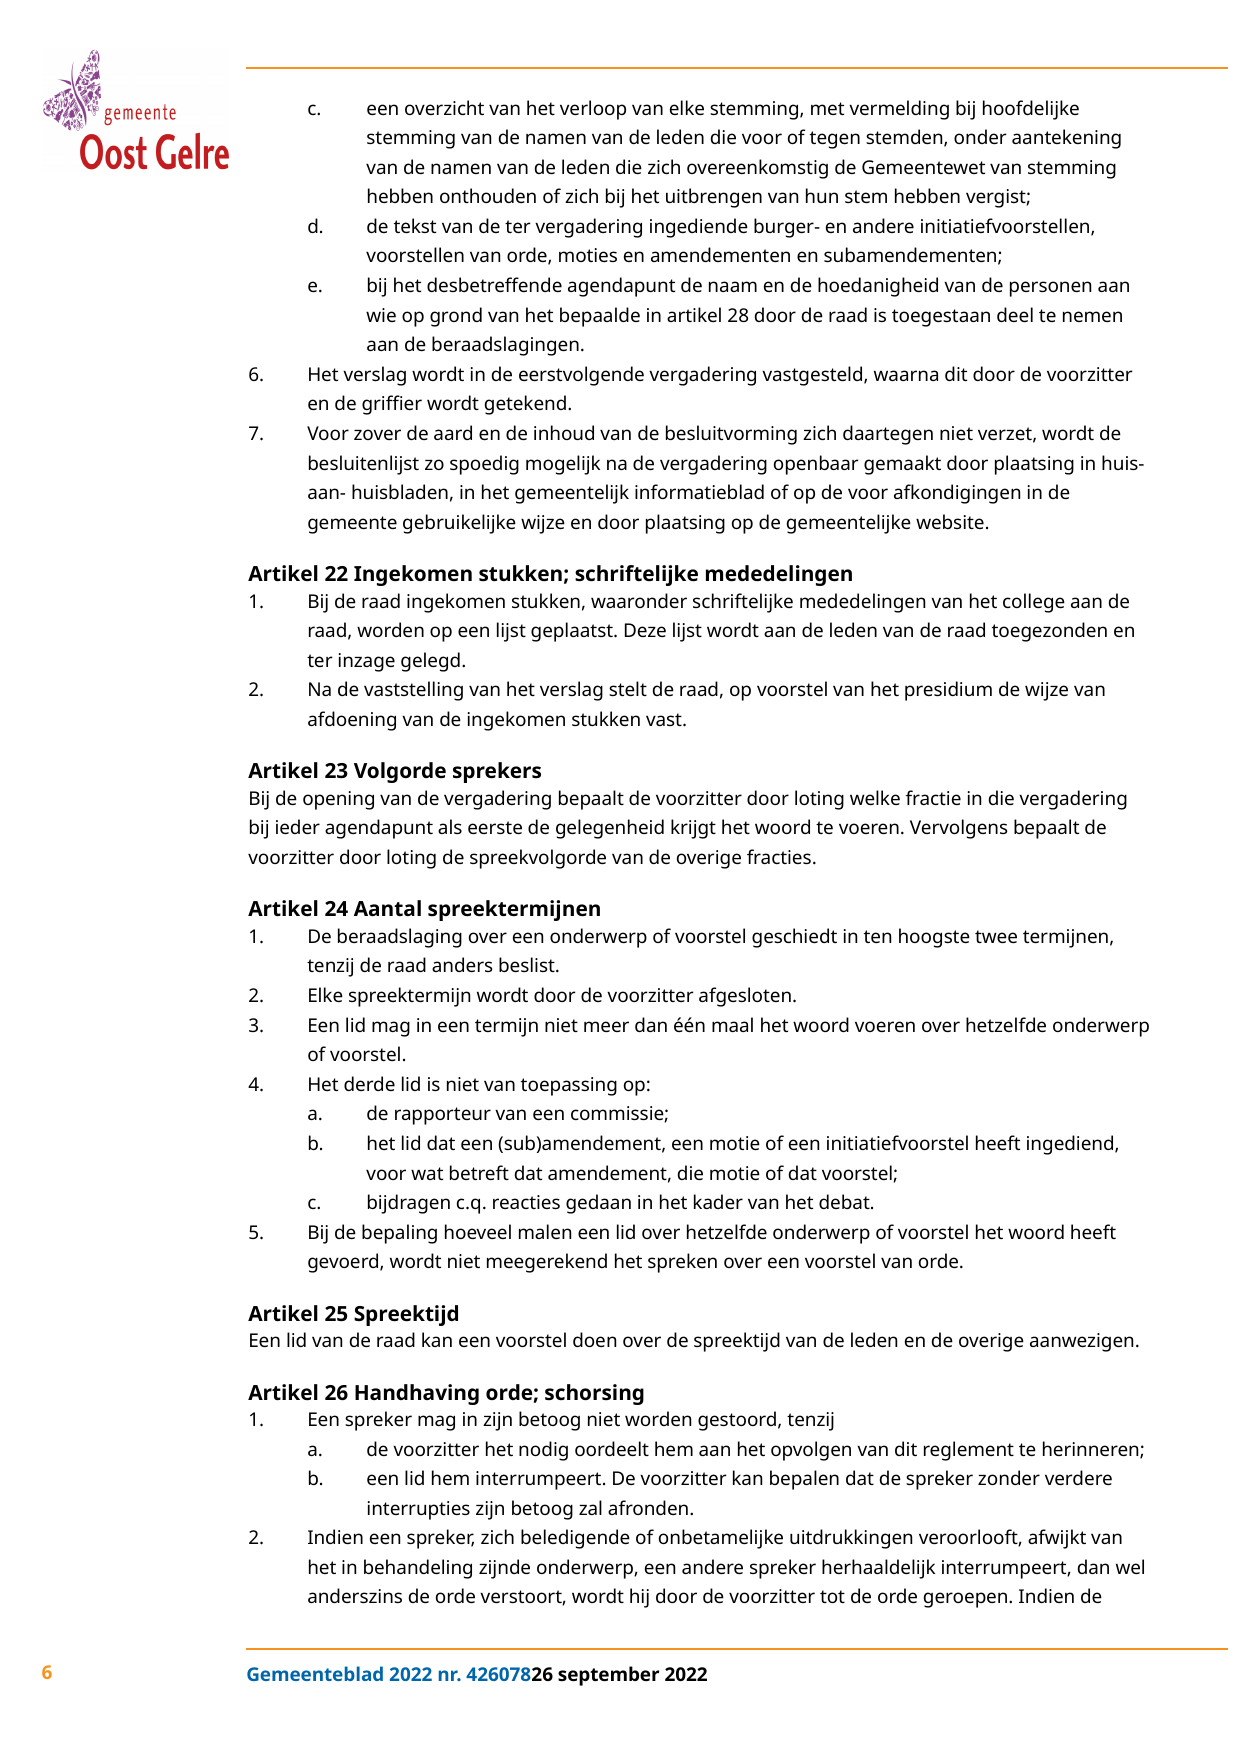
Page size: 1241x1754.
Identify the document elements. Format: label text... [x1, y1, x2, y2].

list Het derde lid is niet van toepassing op: [248, 1071, 1152, 1097]
text Een lid van de raad kan een voorstel doen over de spreektijd van de leden en de overige aanwezigen. [248, 1327, 1152, 1353]
list de tekst van de ter vergadering ingediende burger- en andere initiatiefvoorstellen, voorstellen van orde, moties en amendementen en subamendementen; [307, 213, 1152, 268]
list Na de vaststelling van het verslag stelt de raad, op voorstel van het presidium de wijze van afdoening van de ingekomen stukken vast. [248, 677, 1152, 732]
list De beraadslaging over een onderwerp of voorstel geschiedt in ten hoogste twee termijnen, tenzij de raad anders beslist. [248, 923, 1152, 978]
text Artikel 23 Volgorde sprekers [248, 757, 1152, 785]
list het lid dat een (sub)amendement, een motie of een initiatiefvoorstel heeft ingediend, voor wat betreft dat amendement, die motie of dat voorstel; [307, 1130, 1152, 1185]
list Indien een spreker, zich beledigende of onbetamelijke uitdrukkingen veroorlooft, afwijkt van het in behandeling zijnde onderwerp, een andere spreker herhaaldelijk interrumpeert, dan wel anderszins de orde verstoort, wordt hij door de voorzitter tot de orde geroepen. Indien de [248, 1524, 1152, 1609]
list Bij de bepaling hoeveel malen een lid over hetzelfde onderwerp of voorstel het woord heeft gevoerd, wordt niet meegerekend het spreken over een voorstel van orde. [248, 1219, 1152, 1274]
list Een lid mag in een termijn niet meer dan één maal het woord voeren over hetzelfde onderwerp of voorstel. [248, 1012, 1152, 1067]
text Artikel 24 Aantal spreektermijnen [248, 894, 1152, 923]
list Een spreker mag in zijn betoog niet worden gestoord, tenzij [248, 1406, 1152, 1432]
list de voorzitter het nodig oordeelt hem aan het opvolgen van dit reglement te herinneren; [307, 1436, 1152, 1461]
list Elke spreektermijn wordt door de voorzitter afgesloten. [248, 982, 1152, 1008]
text Bij de opening van de vergadering bepaalt de voorzitter door loting welke fractie in die vergadering bij ieder agendapunt als eerste de gelegenheid krijgt het woord te voeren. Vervolgens bepaalt de voorzitter door loting de spreekvolgorde van de overige fracties. [248, 785, 1152, 870]
list de rapporteur van een commissie; [307, 1101, 1152, 1126]
text Artikel 25 Spreektijd [248, 1299, 1152, 1327]
list Voor zover de aard en de inhoud van de besluitvorming zich daartegen niet verzet, wordt de besluitenlijst zo spoedig mogelijk na de vergadering openbaar gemaakt door plaatsing in huis-aan- huisbladen, in het gemeentelijk informatieblad of op de voor afkondigingen in de gemeente gebruikelijke wijze en door plaatsing op de gemeentelijke website. [248, 420, 1152, 535]
list Het verslag wordt in de eerstvolgende vergadering vastgesteld, waarna dit door de voorzitter en de griffier wordt getekend. [248, 361, 1152, 416]
list bij het desbetreffende agendapunt de naam en de hoedanigheid van de personen aan wie op grond van het bepaalde in artikel 28 door de raad is toegestaan deel te nemen aan de beraadslagingen. [307, 272, 1152, 357]
list bijdragen c.q. reacties gedaan in het kader van het debat. [307, 1189, 1152, 1215]
list een overzicht van het verloop van elke stemming, met vermelding bij hoofdelijke stemming van de namen van de leden die voor of tegen stemden, onder aantekening van de namen van de leden die zich overeenkomstig de Gemeentewet van stemming hebben onthouden of zich bij het uitbrengen van hun stem hebben vergist; [307, 95, 1152, 209]
list Bij de raad ingekomen stukken, waaronder schriftelijke mededelingen van het college aan de raad, worden op een lijst geplaatst. Deze lijst wordt aan de leden van de raad toegezonden en ter inzage gelegd. [248, 588, 1152, 673]
text Artikel 22 Ingekomen stukken; schriftelijke mededelingen [248, 559, 1152, 588]
text Artikel 26 Handhaving orde; schorsing [248, 1378, 1152, 1406]
picture [41, 47, 231, 172]
list een lid hem interrumpeert. De voorzitter kan bepalen dat de spreker zonder verdere interrupties zijn betoog zal afronden. [307, 1465, 1152, 1521]
